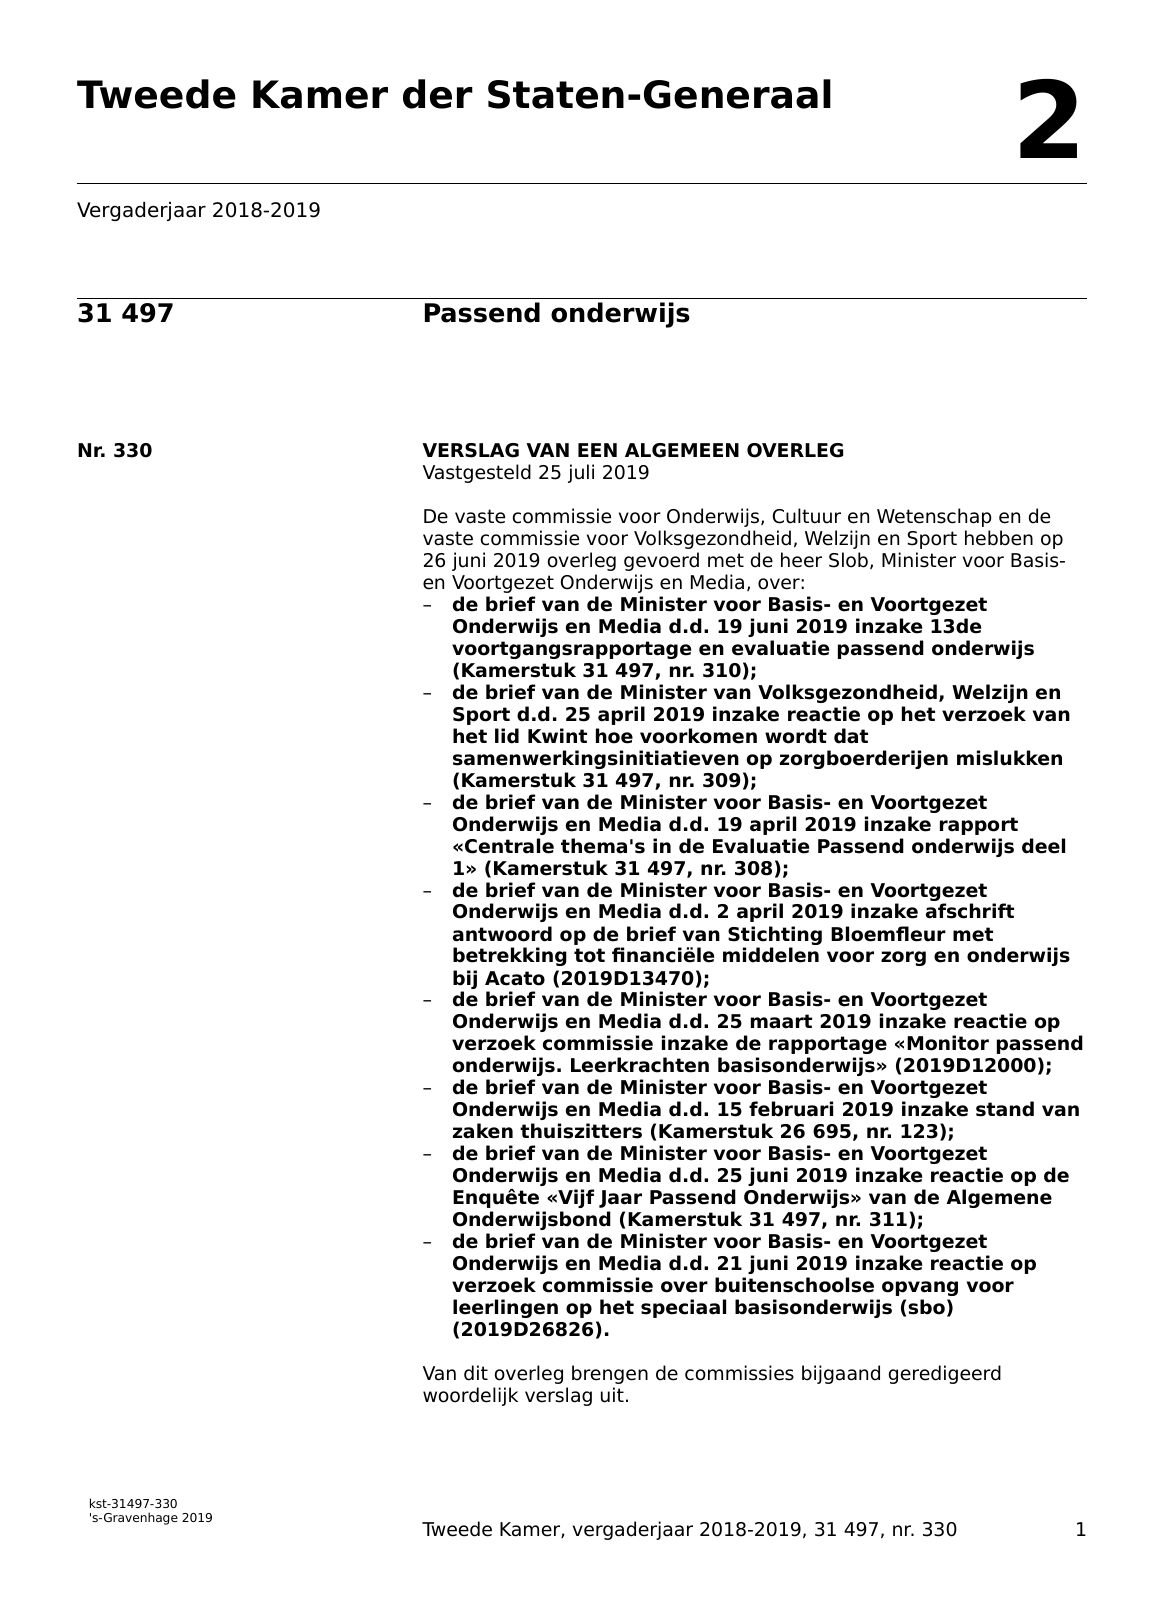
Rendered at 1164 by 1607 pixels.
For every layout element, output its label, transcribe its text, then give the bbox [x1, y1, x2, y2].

text De vaste commissie voor Onderwijs, Cultuur en Wetenschap en de vaste commissie voor Volksgezondheid, Welzijn en Sport hebben op 26 juni 2019 overleg gevoerd met de heer Slob, Minister voor Basis- en Voortgezet Onderwijs en Media, over: [422, 506, 1087, 594]
text – de brief van de Minister voor Basis- en Voortgezet Onderwijs en Media d.d. 25 juni 2019 inzake reactie op de Enquête «Vijf Jaar Passend Onderwijs» van de Algemene Onderwijsbond (Kamerstuk 31 497, nr. 311); [422, 1143, 1087, 1231]
text – de brief van de Minister voor Basis- en Voortgezet Onderwijs en Media d.d. 19 juni 2019 inzake 13de voortgangsrapportage en evaluatie passend onderwijs (Kamerstuk 31 497, nr. 310); [422, 594, 1087, 682]
table_header 2 [886, 59, 1087, 183]
table_cell Vergaderjaar 2018-2019 [77, 184, 1087, 298]
table_header Tweede Kamer der Staten-Generaal [77, 59, 886, 183]
text Vastgesteld 25 juli 2019 [422, 462, 1087, 484]
subtitle 31 497 Passend onderwijs [77, 299, 1087, 329]
text – de brief van de Minister van Volksgezondheid, Welzijn en Sport d.d. 25 april 2019 inzake reactie op het verzoek van het lid Kwint hoe voorkomen wordt dat samenwerkingsinitiatieven op zorgboerderijen mislukken (Kamerstuk 31 497, nr. 309); [422, 682, 1087, 792]
text – de brief van de Minister voor Basis- en Voortgezet Onderwijs en Media d.d. 2 april 2019 inzake afschrift antwoord op de brief van Stichting Bloemfleur met betrekking tot financiële middelen voor zorg en onderwijs bij Acato (2019D13470); [422, 879, 1087, 989]
subtitle Nr. 330 VERSLAG VAN EEN ALGEMEEN OVERLEG [77, 440, 1087, 462]
text – de brief van de Minister voor Basis- en Voortgezet Onderwijs en Media d.d. 21 juni 2019 inzake reactie op verzoek commissie over buitenschoolse opvang voor leerlingen op het speciaal basisonderwijs (sbo) (2019D26826). [422, 1231, 1087, 1341]
text Van dit overleg brengen de commissies bijgaand geredigeerd woordelijk verslag uit. [422, 1363, 1087, 1407]
text – de brief van de Minister voor Basis- en Voortgezet Onderwijs en Media d.d. 25 maart 2019 inzake reactie op verzoek commissie inzake de rapportage «Monitor passend onderwijs. Leerkrachten basisonderwijs» (2019D12000); [422, 989, 1087, 1077]
text – de brief van de Minister voor Basis- en Voortgezet Onderwijs en Media d.d. 15 februari 2019 inzake stand van zaken thuiszitters (Kamerstuk 26 695, nr. 123); [422, 1077, 1087, 1143]
text 's-Gravenhage 2019 [88, 1511, 323, 1525]
text – de brief van de Minister voor Basis- en Voortgezet Onderwijs en Media d.d. 19 april 2019 inzake rapport «Centrale thema's in de Evaluatie Passend onderwijs deel 1» (Kamerstuk 31 497, nr. 308); [422, 792, 1087, 879]
text kst-31497-330 [88, 1497, 323, 1511]
